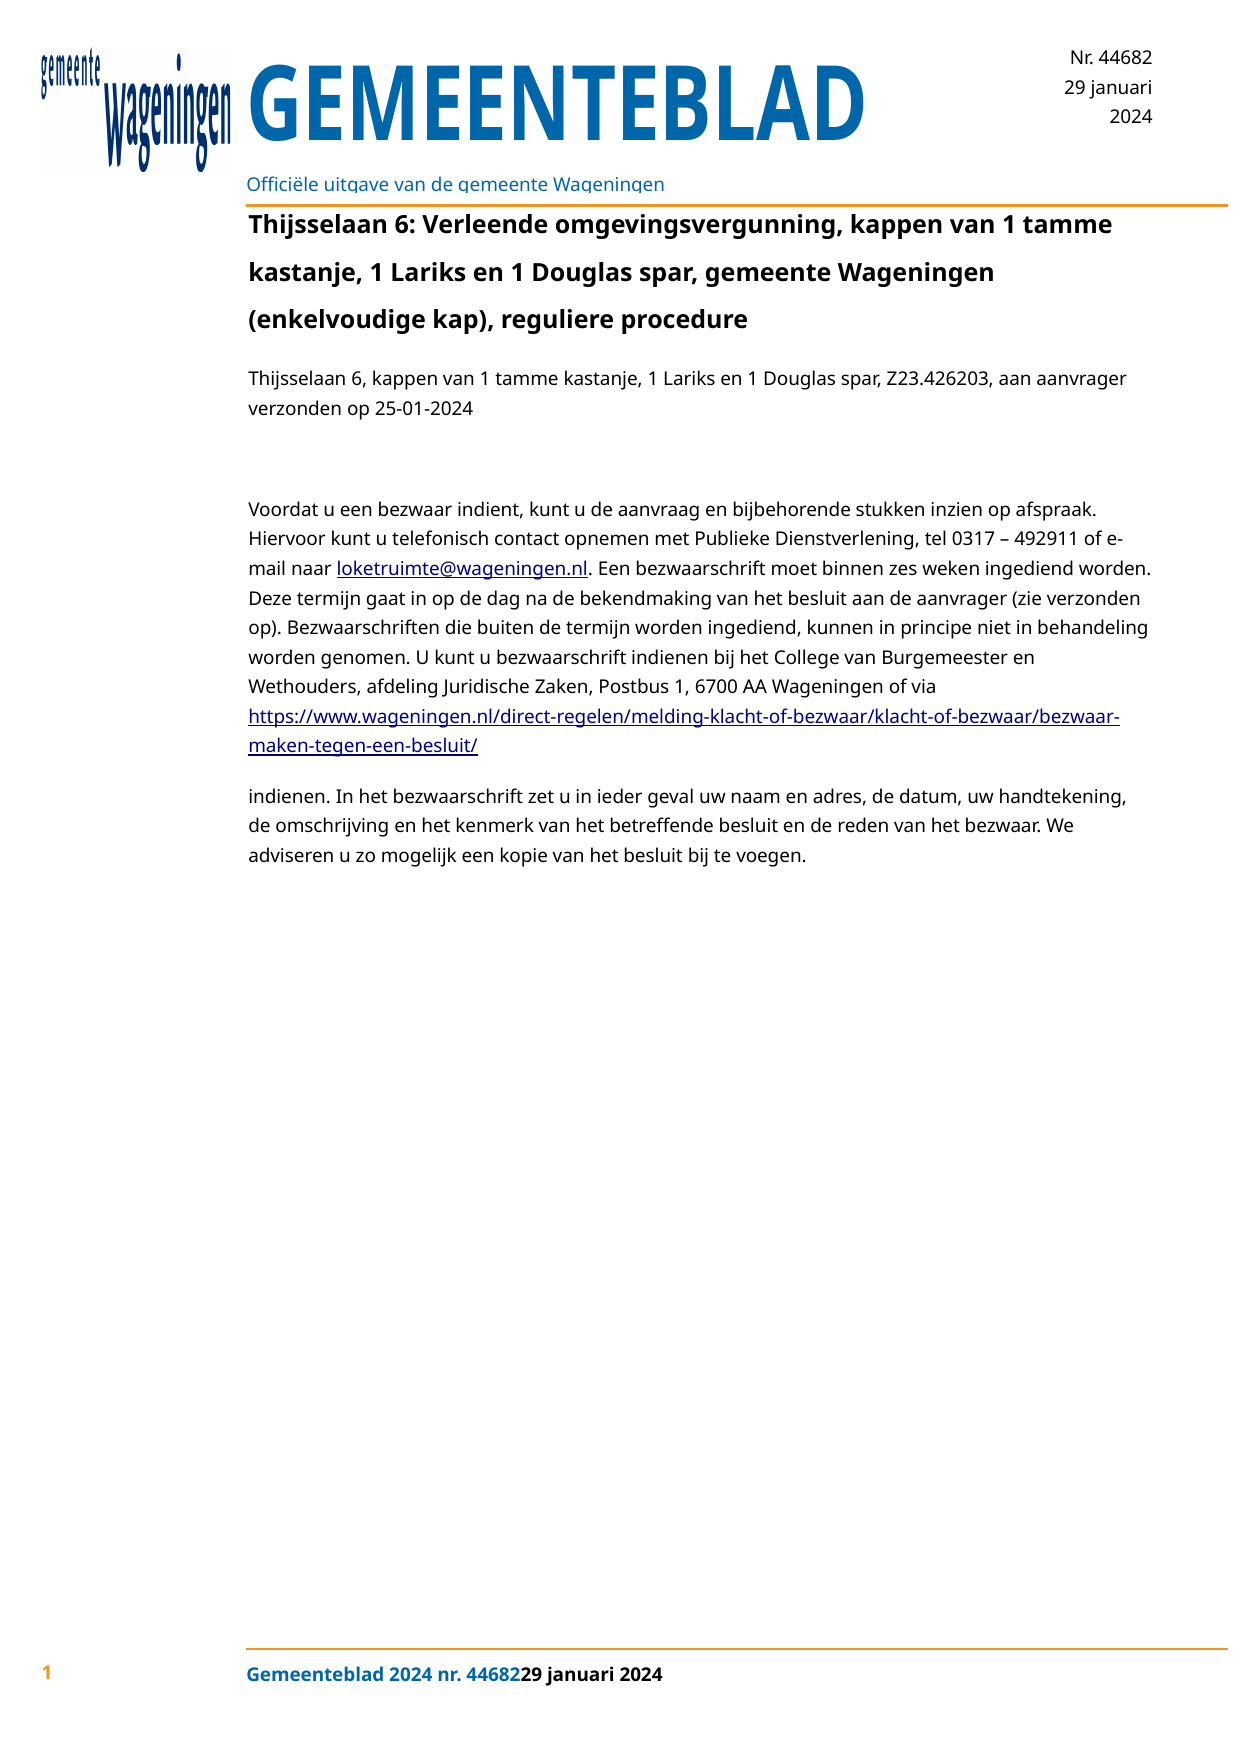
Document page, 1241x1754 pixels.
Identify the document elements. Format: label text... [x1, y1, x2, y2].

text Voordat u een bezwaar indient, kunt u de aanvraag en bijbehorende stukken inzien op afspraak. Hiervoor kunt u telefonisch contact opnemen met Publieke Dienstverlening, tel 0317 – 492911 of e-mail naar loketruimte@wageningen.nl. Een bezwaarschrift moet binnen zes weken ingediend worden. Deze termijn gaat in op de dag na de bekendmaking van het besluit aan de aanvrager (zie verzonden op). Bezwaarschriften die buiten de termijn worden ingediend, kunnen in principe niet in behandeling worden genomen. U kunt u bezwaarschrift indienen bij het College van Burgemeester en Wethouders, afdeling Juridische Zaken, Postbus 1, 6700 AA Wageningen of via https://www.wageningen.nl/direct-regelen/melding-klacht-of-bezwaar/klacht-of-bezwaar/bezwaar-maken-tegen-een-besluit/ [248, 496, 1152, 758]
text Thijsselaan 6: Verleende omgevingsvergunning, kappen van 1 tamme kastanje, 1 Lariks en 1 Douglas spar, gemeente Wageningen (enkelvoudige kap), reguliere procedure [248, 207, 1152, 336]
text Thijsselaan 6, kappen van 1 tamme kastanje, 1 Lariks en 1 Douglas spar, Z23.426203, aan aanvrager verzonden op 25-01-2024 [248, 366, 1152, 421]
picture [41, 47, 231, 172]
text indienen. In het bezwaarschrift zet u in ieder geval uw naam en adres, de datum, uw handtekening, de omschrijving en het kenmerk van het betreffende besluit en de reden van het bezwaar. We adviseren u zo mogelijk een kopie van het besluit bij te voegen. [248, 783, 1152, 868]
